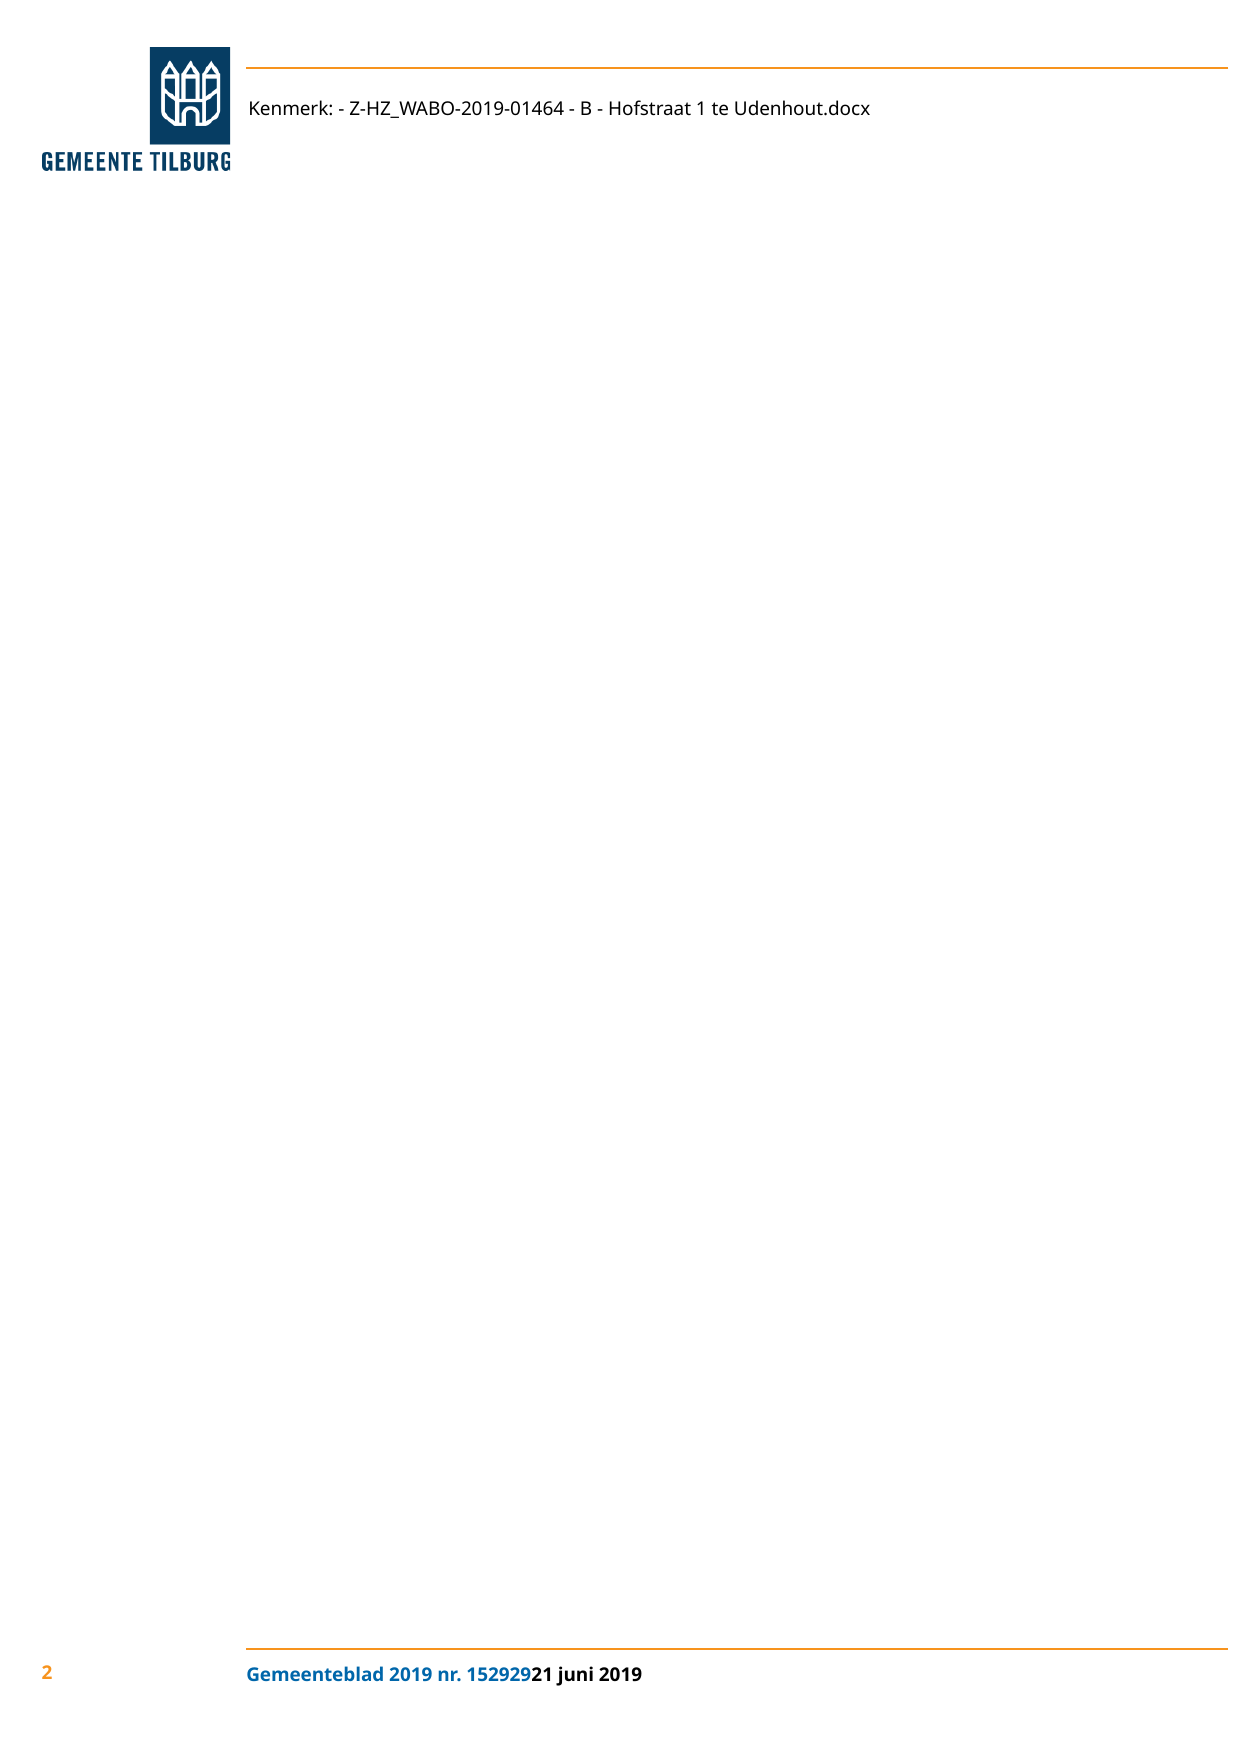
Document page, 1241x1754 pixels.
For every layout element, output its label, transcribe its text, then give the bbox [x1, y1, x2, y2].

picture [41, 47, 231, 172]
text Kenmerk: - Z-HZ_WABO-2019-01464 - B - Hofstraat 1 te Udenhout.docx [248, 95, 1152, 121]
